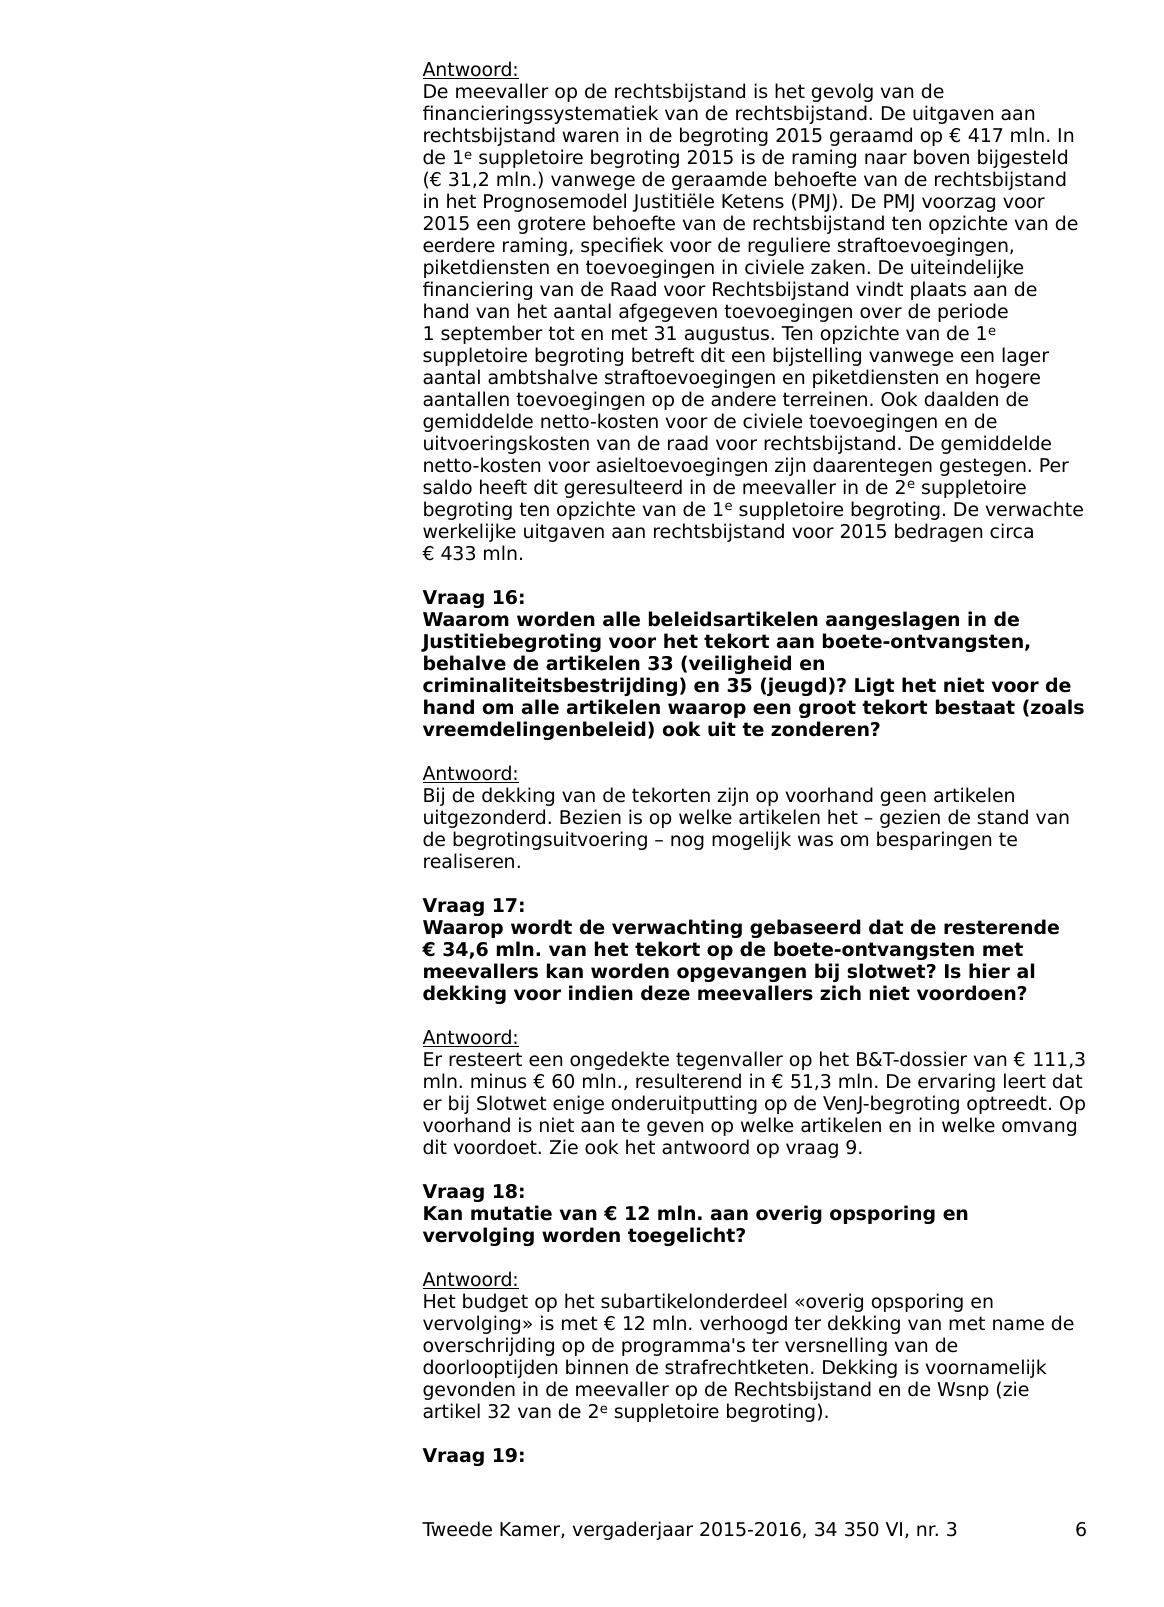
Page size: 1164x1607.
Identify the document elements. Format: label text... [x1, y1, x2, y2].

text Vraag 16: [422, 587, 1087, 609]
text Vraag 17: [422, 895, 1087, 917]
text Kan mutatie van € 12 mln. aan overig opsporing en vervolging worden toegelicht? [422, 1203, 1087, 1247]
text Het budget op het subartikelonderdeel «overig opsporing en vervolging» is met € 12 mln. verhoogd ter dekking van met name de overschrijding op de programma's ter versnelling van de doorlooptijden binnen de strafrechtketen. Dekking is voornamelijk gevonden in de meevaller op de Rechtsbijstand en de Wsnp (zie artikel 32 van de 2e suppletoire begroting). [422, 1291, 1087, 1423]
text Vraag 18: [422, 1181, 1087, 1203]
text Antwoord: [422, 763, 1087, 785]
text Vraag 19: [422, 1445, 1087, 1467]
text Waarom worden alle beleidsartikelen aangeslagen in de Justitiebegroting voor het tekort aan boete-ontvangsten, behalve de artikelen 33 (veiligheid en criminaliteitsbestrijding) en 35 (jeugd)? Ligt het niet voor de hand om alle artikelen waarop een groot tekort bestaat (zoals vreemdelingenbeleid) ook uit te zonderen? [422, 609, 1087, 741]
text Waarop wordt de verwachting gebaseerd dat de resterende € 34,6 mln. van het tekort op de boete-ontvangsten met meevallers kan worden opgevangen bij slotwet? Is hier al dekking voor indien deze meevallers zich niet voordoen? [422, 917, 1087, 1005]
text De meevaller op de rechtsbijstand is het gevolg van de financieringssystematiek van de rechtsbijstand. De uitgaven aan rechtsbijstand waren in de begroting 2015 geraamd op € 417 mln. In de 1e suppletoire begroting 2015 is de raming naar boven bijgesteld (€ 31,2 mln.) vanwege de geraamde behoefte van de rechtsbijstand in het Prognosemodel Justitiële Ketens (PMJ). De PMJ voorzag voor 2015 een grotere behoefte van de rechtsbijstand ten opzichte van de eerdere raming, specifiek voor de reguliere straftoevoegingen, piketdiensten en toevoegingen in civiele zaken. De uiteindelijke financiering van de Raad voor Rechtsbijstand vindt plaats aan de hand van het aantal afgegeven toevoegingen over de periode 1 september tot en met 31 augustus. Ten opzichte van de 1e suppletoire begroting betreft dit een bijstelling vanwege een lager aantal ambtshalve straftoevoegingen en piketdiensten en hogere aantallen toevoegingen op de andere terreinen. Ook daalden de gemiddelde netto-kosten voor de civiele toevoegingen en de uitvoeringskosten van de raad voor rechtsbijstand. De gemiddelde netto-kosten voor asieltoevoegingen zijn daarentegen gestegen. Per saldo heeft dit geresulteerd in de meevaller in de 2e suppletoire begroting ten opzichte van de 1e suppletoire begroting. De verwachte werkelijke uitgaven aan rechtsbijstand voor 2015 bedragen circa € 433 mln. [422, 81, 1087, 564]
text Bij de dekking van de tekorten zijn op voorhand geen artikelen uitgezonderd. Bezien is op welke artikelen het – gezien de stand van de begrotingsuitvoering – nog mogelijk was om besparingen te realiseren. [422, 785, 1087, 873]
text Antwoord: [422, 1269, 1087, 1291]
text Antwoord: [422, 59, 1087, 81]
text Antwoord: [422, 1027, 1087, 1049]
text Er resteert een ongedekte tegenvaller op het B&T-dossier van € 111,3 mln. minus € 60 mln., resulterend in € 51,3 mln. De ervaring leert dat er bij Slotwet enige onderuitputting op de VenJ-begroting optreedt. Op voorhand is niet aan te geven op welke artikelen en in welke omvang dit voordoet. Zie ook het antwoord op vraag 9. [422, 1049, 1087, 1159]
